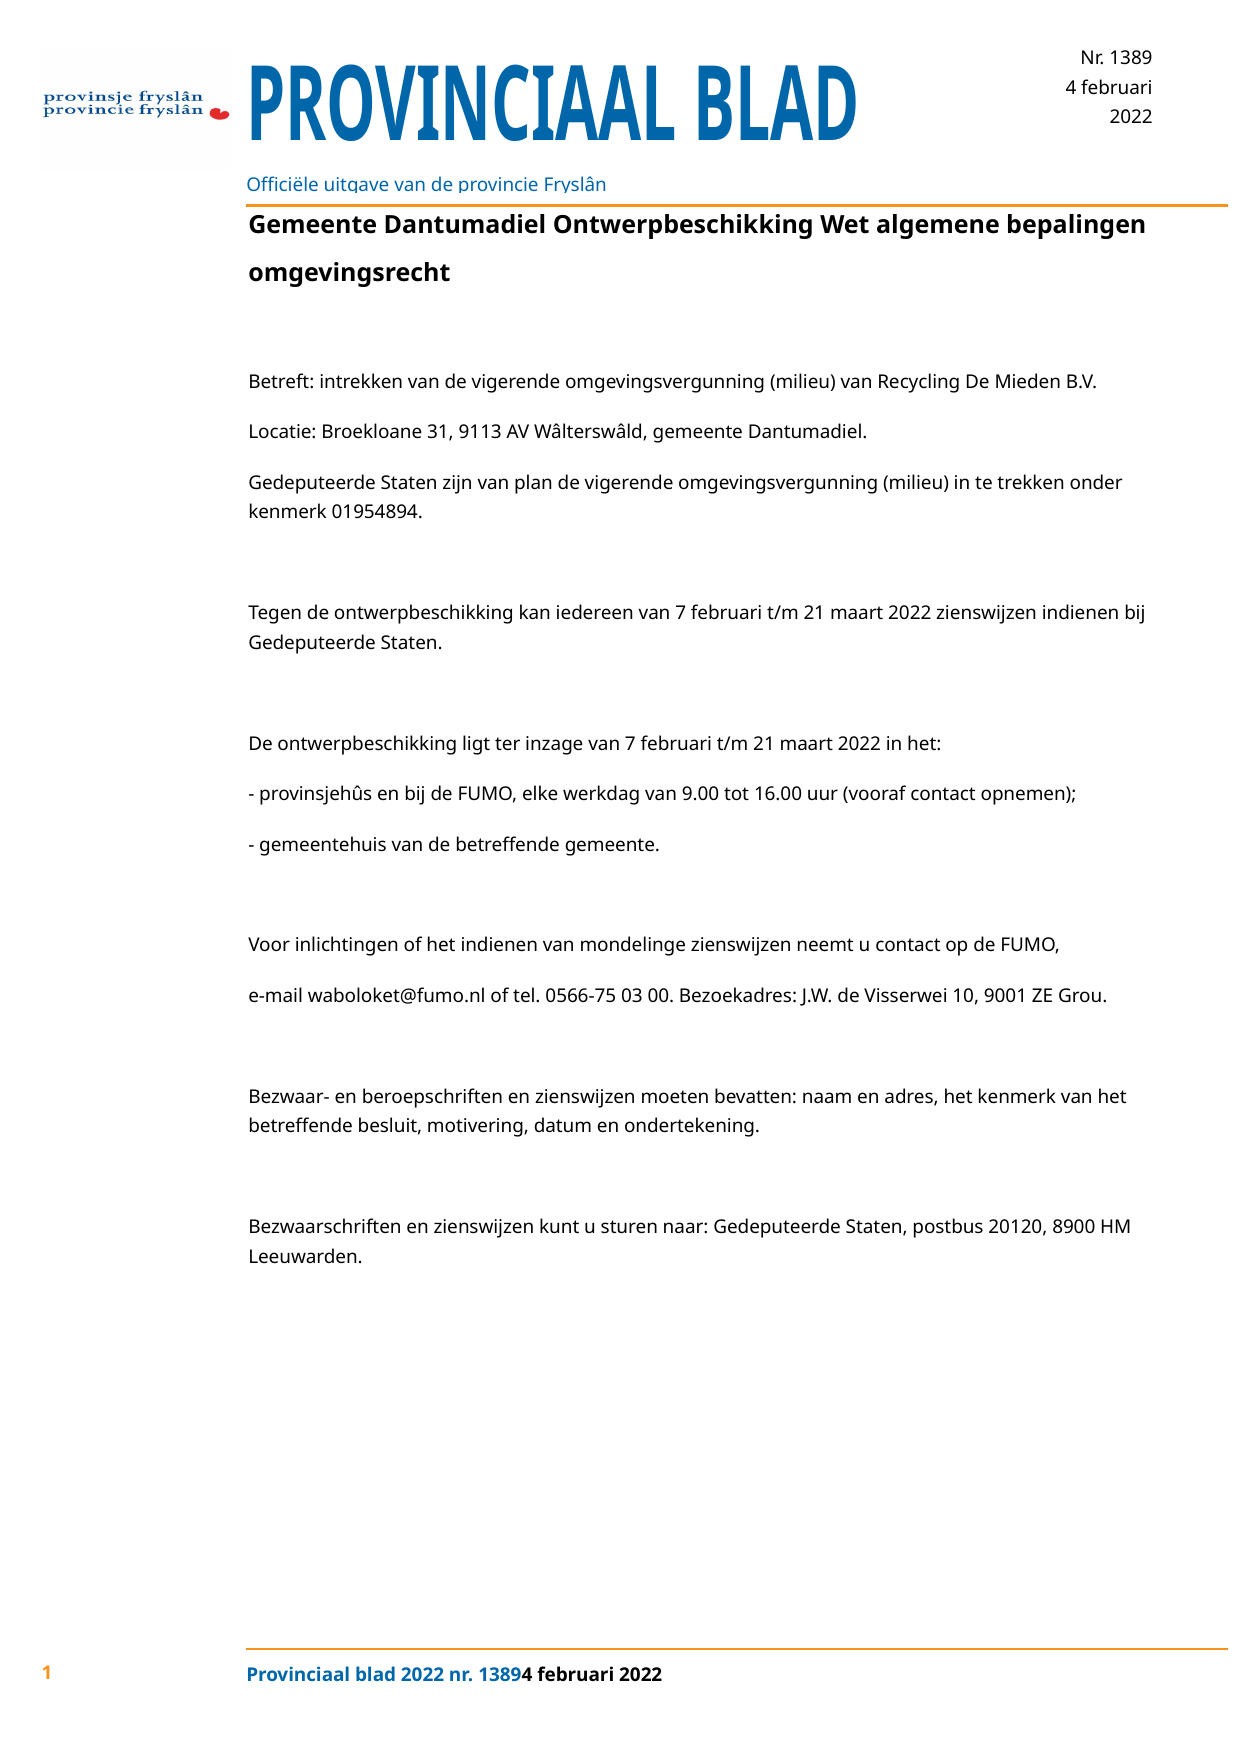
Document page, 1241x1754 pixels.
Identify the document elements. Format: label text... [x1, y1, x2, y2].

text Bezwaarschriften en zienswijzen kunt u sturen naar: Gedeputeerde Staten, postbus 20120, 8900 HM Leeuwarden. [248, 1213, 1152, 1269]
text Tegen de ontwerpbeschikking kan iedereen van 7 februari t/m 21 maart 2022 zienswijzen indienen bij Gedeputeerde Staten. [248, 599, 1152, 655]
text De ontwerpbeschikking ligt ter inzage van 7 februari t/m 21 maart 2022 in het: [248, 730, 1152, 756]
text Voor inlichtingen of het indienen van mondelinge zienswijzen neemt u contact op de FUMO, [248, 932, 1152, 957]
text e-mail waboloket@fumo.nl of tel. 0566-75 03 00. Bezoekadres: J.W. de Visserwei 10, 9001 ZE Grou. [248, 982, 1152, 1008]
text - gemeentehuis van de betreffende gemeente. [248, 831, 1152, 857]
text Gedeputeerde Staten zijn van plan de vigerende omgevingsvergunning (milieu) in te trekken onder kenmerk 01954894. [248, 469, 1152, 524]
text Bezwaar- en beroepschriften en zienswijzen moeten bevatten: naam en adres, het kenmerk van het betreffende besluit, motivering, datum en ondertekening. [248, 1083, 1152, 1138]
picture [41, 47, 231, 172]
text - provinsjehûs en bij de FUMO, elke werkdag van 9.00 tot 16.00 uur (vooraf contact opnemen); [248, 780, 1152, 806]
text Betreft: intrekken van de vigerende omgevingsvergunning (milieu) van Recycling De Mieden B.V. [248, 368, 1152, 394]
text Gemeente Dantumadiel Ontwerpbeschikking Wet algemene bepalingen omgevingsrecht [248, 207, 1152, 288]
text Locatie: Broekloane 31, 9113 AV Wâlterswâld, gemeente Dantumadiel. [248, 419, 1152, 444]
